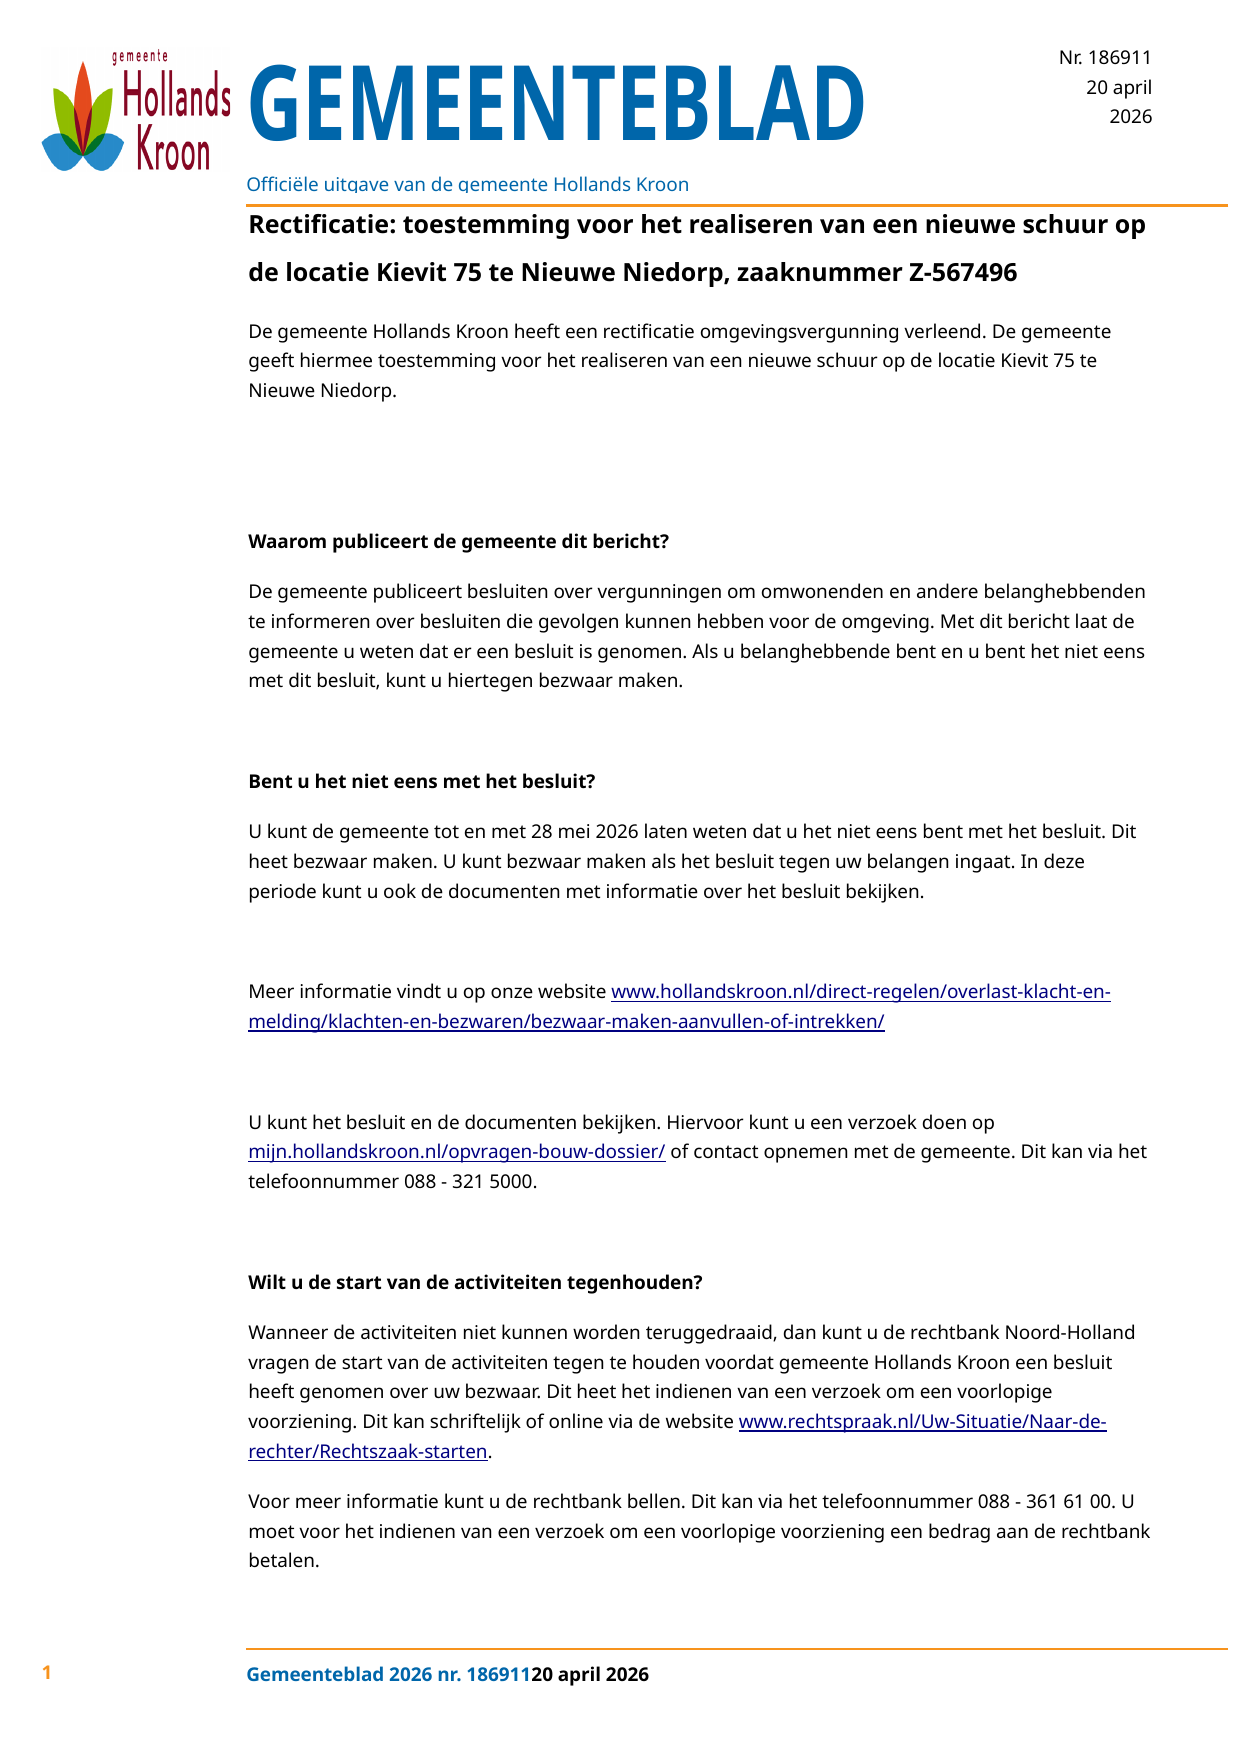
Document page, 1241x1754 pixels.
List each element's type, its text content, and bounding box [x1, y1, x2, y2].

text De gemeente Hollands Kroon heeft een rectificatie omgevingsvergunning verleend. De gemeente geeft hiermee toestemming voor het realiseren van een nieuwe schuur op de locatie Kievit 75 te Nieuwe Niedorp. [248, 318, 1152, 403]
picture [41, 47, 231, 172]
text U kunt het besluit en de documenten bekijken. Hiervoor kunt u een verzoek doen op mijn.hollandskroon.nl/opvragen-bouw-dossier/ of contact opnemen met de gemeente. Dit kan via het telefoonnummer 088 - 321 5000. [248, 1109, 1152, 1194]
text Waarom publiceert de gemeente dit bericht? [248, 528, 1152, 554]
text Meer informatie vindt u op onze website www.hollandskroon.nl/direct-regelen/overlast-klacht-en-melding/klachten-en-bezwaren/bezwaar-maken-aanvullen-of-intrekken/ [248, 979, 1152, 1034]
text De gemeente publiceert besluiten over vergunningen om omwonenden en andere belanghebbenden te informeren over besluiten die gevolgen kunnen hebben voor de omgeving. Met dit bericht laat de gemeente u weten dat er een besluit is genomen. Als u belanghebbende bent en u bent het niet eens met dit besluit, kunt u hiertegen bezwaar maken. [248, 579, 1152, 693]
text Rectificatie: toestemming voor het realiseren van een nieuwe schuur op de locatie Kievit 75 te Nieuwe Niedorp, zaaknummer Z-567496 [248, 207, 1152, 288]
text Voor meer informatie kunt u de rechtbank bellen. Dit kan via het telefoonnummer 088 - 361 61 00. U moet voor het indienen van een verzoek om een voorlopige voorziening een bedrag aan de rechtbank betalen. [248, 1488, 1152, 1573]
text Wilt u de start van de activiteiten tegenhouden? [248, 1269, 1152, 1295]
text Bent u het niet eens met het besluit? [248, 768, 1152, 794]
text Wanneer de activiteiten niet kunnen worden teruggedraaid, dan kunt u de rechtbank Noord-Holland vragen de start van de activiteiten tegen te houden voordat gemeente Hollands Kroon een besluit heeft genomen over uw bezwaar. Dit heet het indienen van een verzoek om een voorlopige voorziening. Dit kan schriftelijk of online via de website www.rechtspraak.nl/Uw-Situatie/Naar-de-rechter/Rechtszaak-starten. [248, 1319, 1152, 1464]
text U kunt de gemeente tot en met 28 mei 2026 laten weten dat u het niet eens bent met het besluit. Dit heet bezwaar maken. U kunt bezwaar maken als het besluit tegen uw belangen ingaat. In deze periode kunt u ook de documenten met informatie over het besluit bekijken. [248, 819, 1152, 904]
